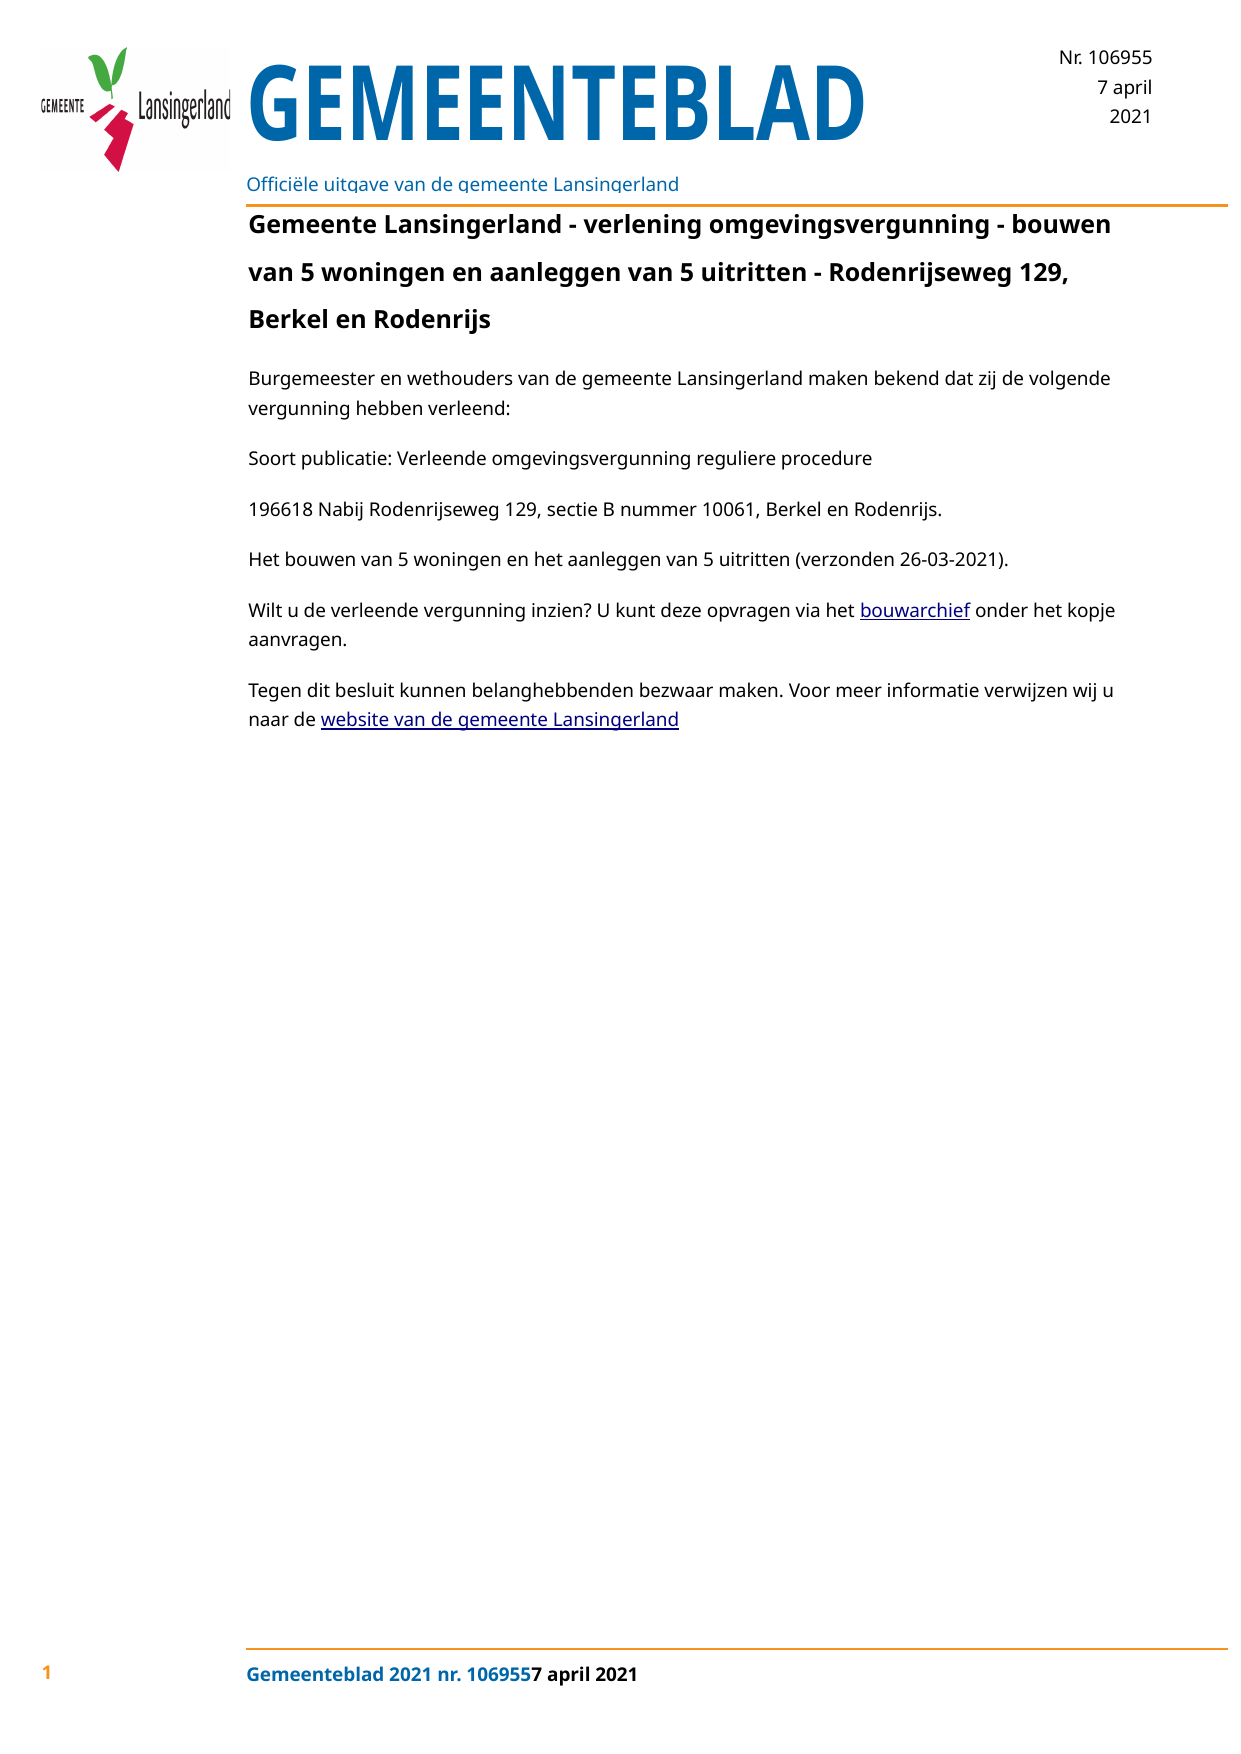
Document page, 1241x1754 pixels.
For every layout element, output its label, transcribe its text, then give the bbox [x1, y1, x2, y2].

text Het bouwen van 5 woningen en het aanleggen van 5 uitritten (verzonden 26-03-2021). [248, 546, 1152, 572]
text Burgemeester en wethouders van de gemeente Lansingerland maken bekend dat zij de volgende vergunning hebben verleend: [248, 366, 1152, 421]
text Tegen dit besluit kunnen belanghebbenden bezwaar maken. Voor meer informatie verwijzen wij u naar de website van de gemeente Lansingerland [248, 677, 1152, 732]
text Soort publicatie: Verleende omgevingsvergunning reguliere procedure [248, 446, 1152, 471]
text Wilt u de verleende vergunning inzien? U kunt deze opvragen via het bouwarchief onder het kopje aanvragen. [248, 597, 1152, 652]
picture [41, 47, 231, 172]
text 196618 Nabij Rodenrijseweg 129, sectie B nummer 10061, Berkel en Rodenrijs. [248, 496, 1152, 522]
text Gemeente Lansingerland - verlening omgevingsvergunning - bouwen van 5 woningen en aanleggen van 5 uitritten - Rodenrijseweg 129, Berkel en Rodenrijs [248, 207, 1152, 336]
